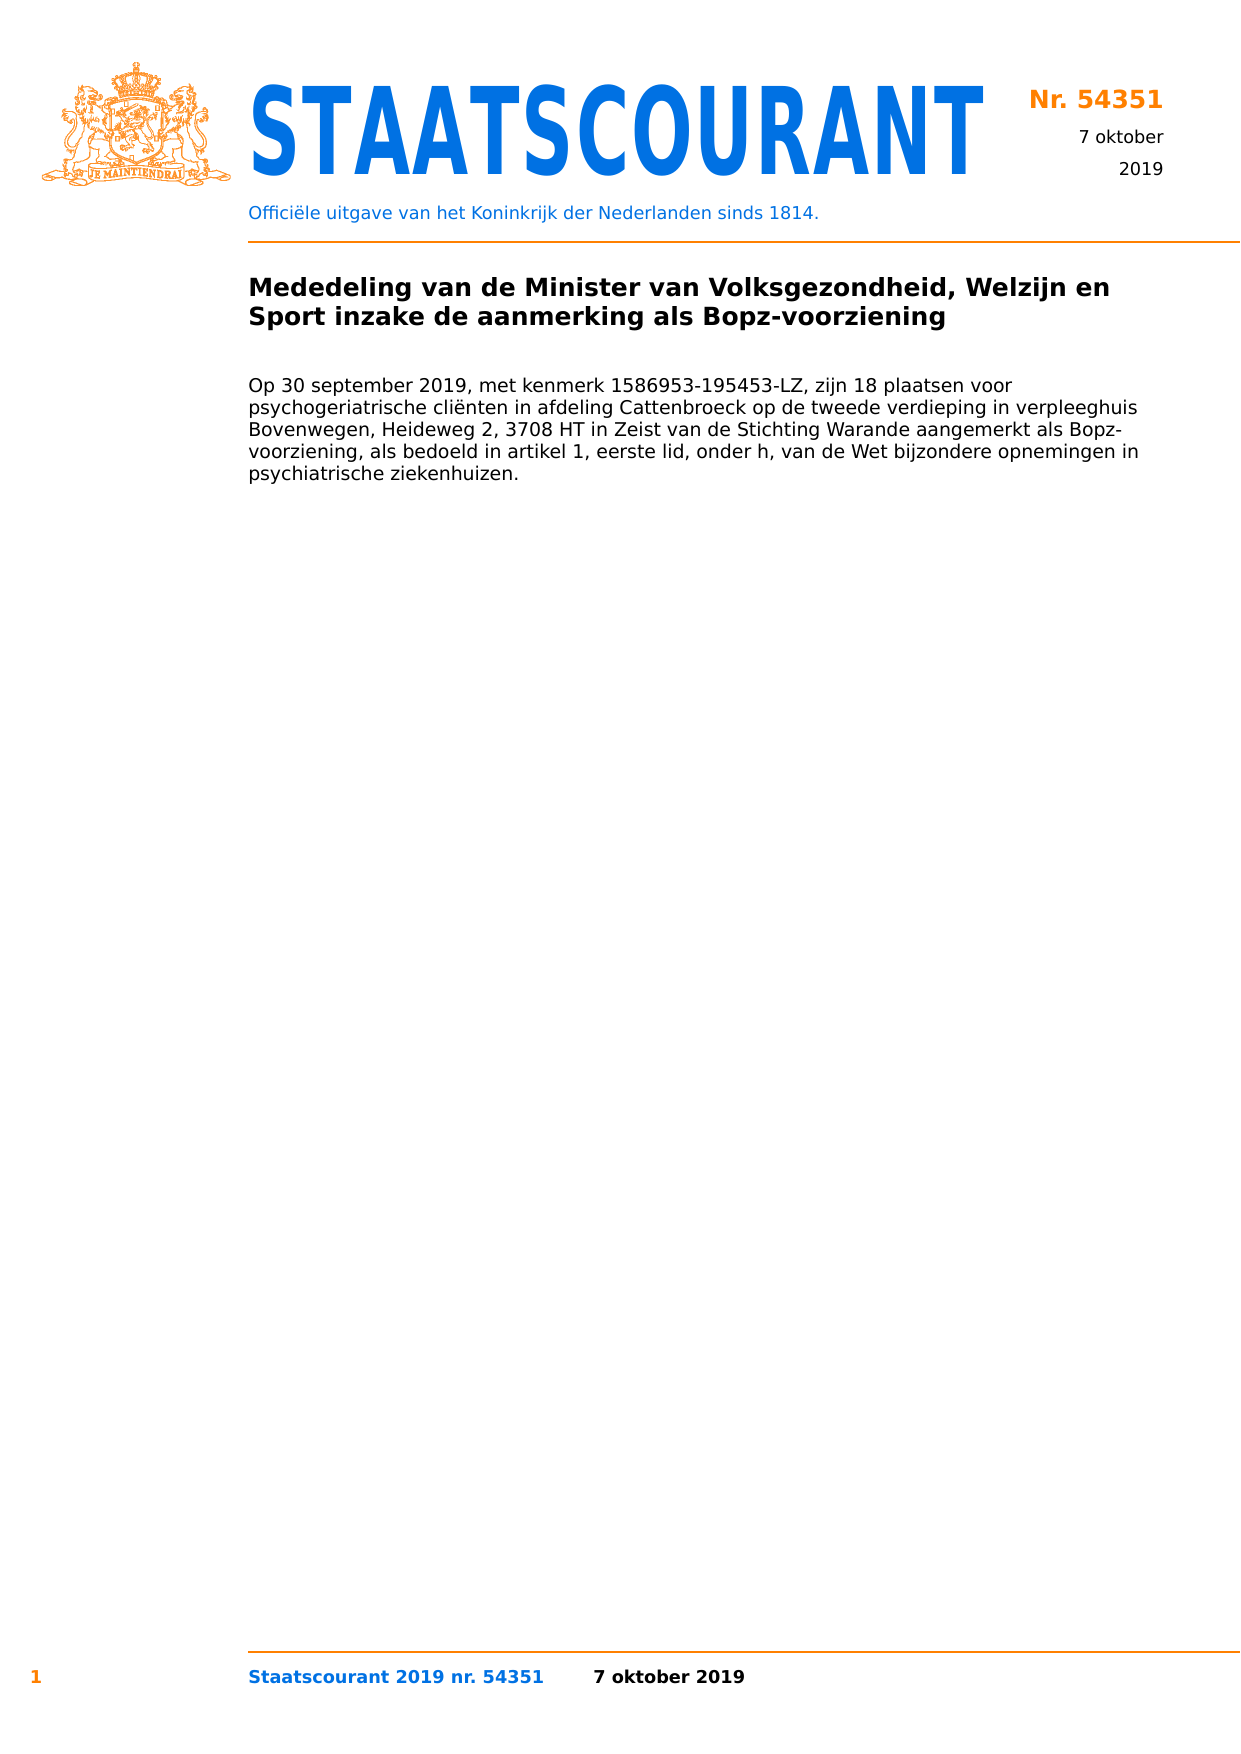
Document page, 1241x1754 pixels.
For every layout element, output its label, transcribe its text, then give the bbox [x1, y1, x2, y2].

table_header STAATSCOURANT [248, 62, 998, 203]
table_cell Officiële uitgave van het Koninkrijk der Nederlanden sinds 1814. [248, 203, 1240, 241]
text Op 30 september 2019, met kenmerk 1586953-195453-LZ, zijn 18 plaatsen voor psychogeriatrische cliënten in afdeling Cattenbroeck op de tweede verdieping in verpleeghuis Bovenwegen, Heideweg 2, 3708 HT in Zeist van de Stichting Warande aangemerkt als Bopz-voorziening, als bedoeld in artikel 1, eerste lid, onder h, van de Wet bijzondere opnemingen in psychiatrische ziekenhuizen. [248, 375, 1163, 485]
picture [41, 62, 231, 186]
table_cell 2019 [998, 153, 1240, 203]
table_cell 7 oktober [998, 121, 1240, 153]
table_header [25, 62, 248, 241]
table_header Nr. 54351 [998, 62, 1240, 121]
subtitle Mededeling van de Minister van Volksgezondheid, Welzijn en Sport inzake de aanmerking als Bopz-voorziening [248, 273, 1163, 331]
